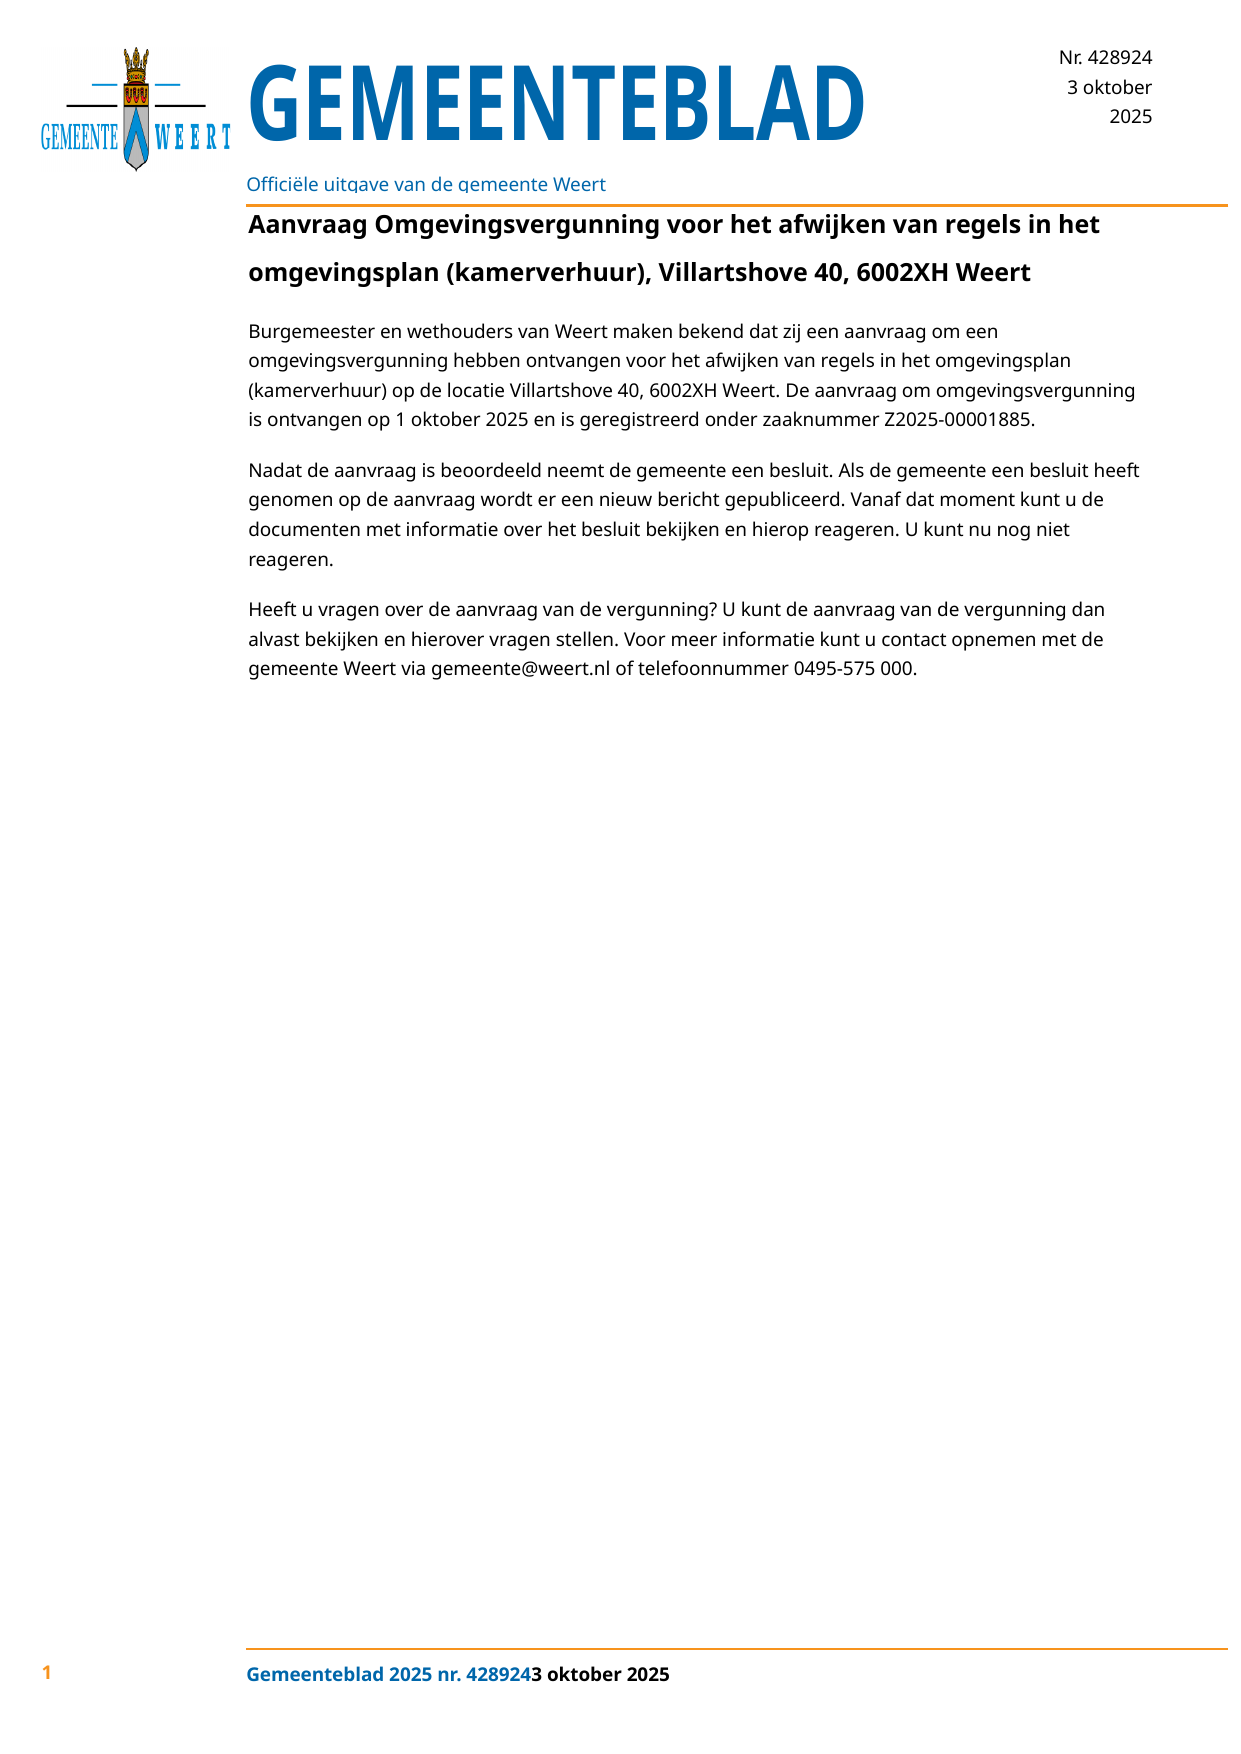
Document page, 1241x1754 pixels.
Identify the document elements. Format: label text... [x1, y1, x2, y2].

text Aanvraag Omgevingsvergunning voor het afwijken van regels in het omgevingsplan (kamerverhuur), Villartshove 40, 6002XH Weert [248, 207, 1152, 288]
picture [41, 47, 231, 172]
text Heeft u vragen over de aanvraag van de vergunning? U kunt de aanvraag van de vergunning dan alvast bekijken en hierover vragen stellen. Voor meer informatie kunt u contact opnemen met de gemeente Weert via gemeente@weert.nl of telefoonnummer 0495-575 000. [248, 596, 1152, 681]
text Nadat de aanvraag is beoordeeld neemt de gemeente een besluit. Als de gemeente een besluit heeft genomen op de aanvraag wordt er een nieuw bericht gepubliceerd. Vanaf dat moment kunt u de documenten met informatie over het besluit bekijken en hierop reageren. U kunt nu nog niet reageren. [248, 457, 1152, 572]
text Burgemeester en wethouders van Weert maken bekend dat zij een aanvraag om een omgevingsvergunning hebben ontvangen voor het afwijken van regels in het omgevingsplan (kamerverhuur) op de locatie Villartshove 40, 6002XH Weert. De aanvraag om omgevingsvergunning is ontvangen op 1 oktober 2025 en is geregistreerd onder zaaknummer Z2025-00001885. [248, 318, 1152, 432]
